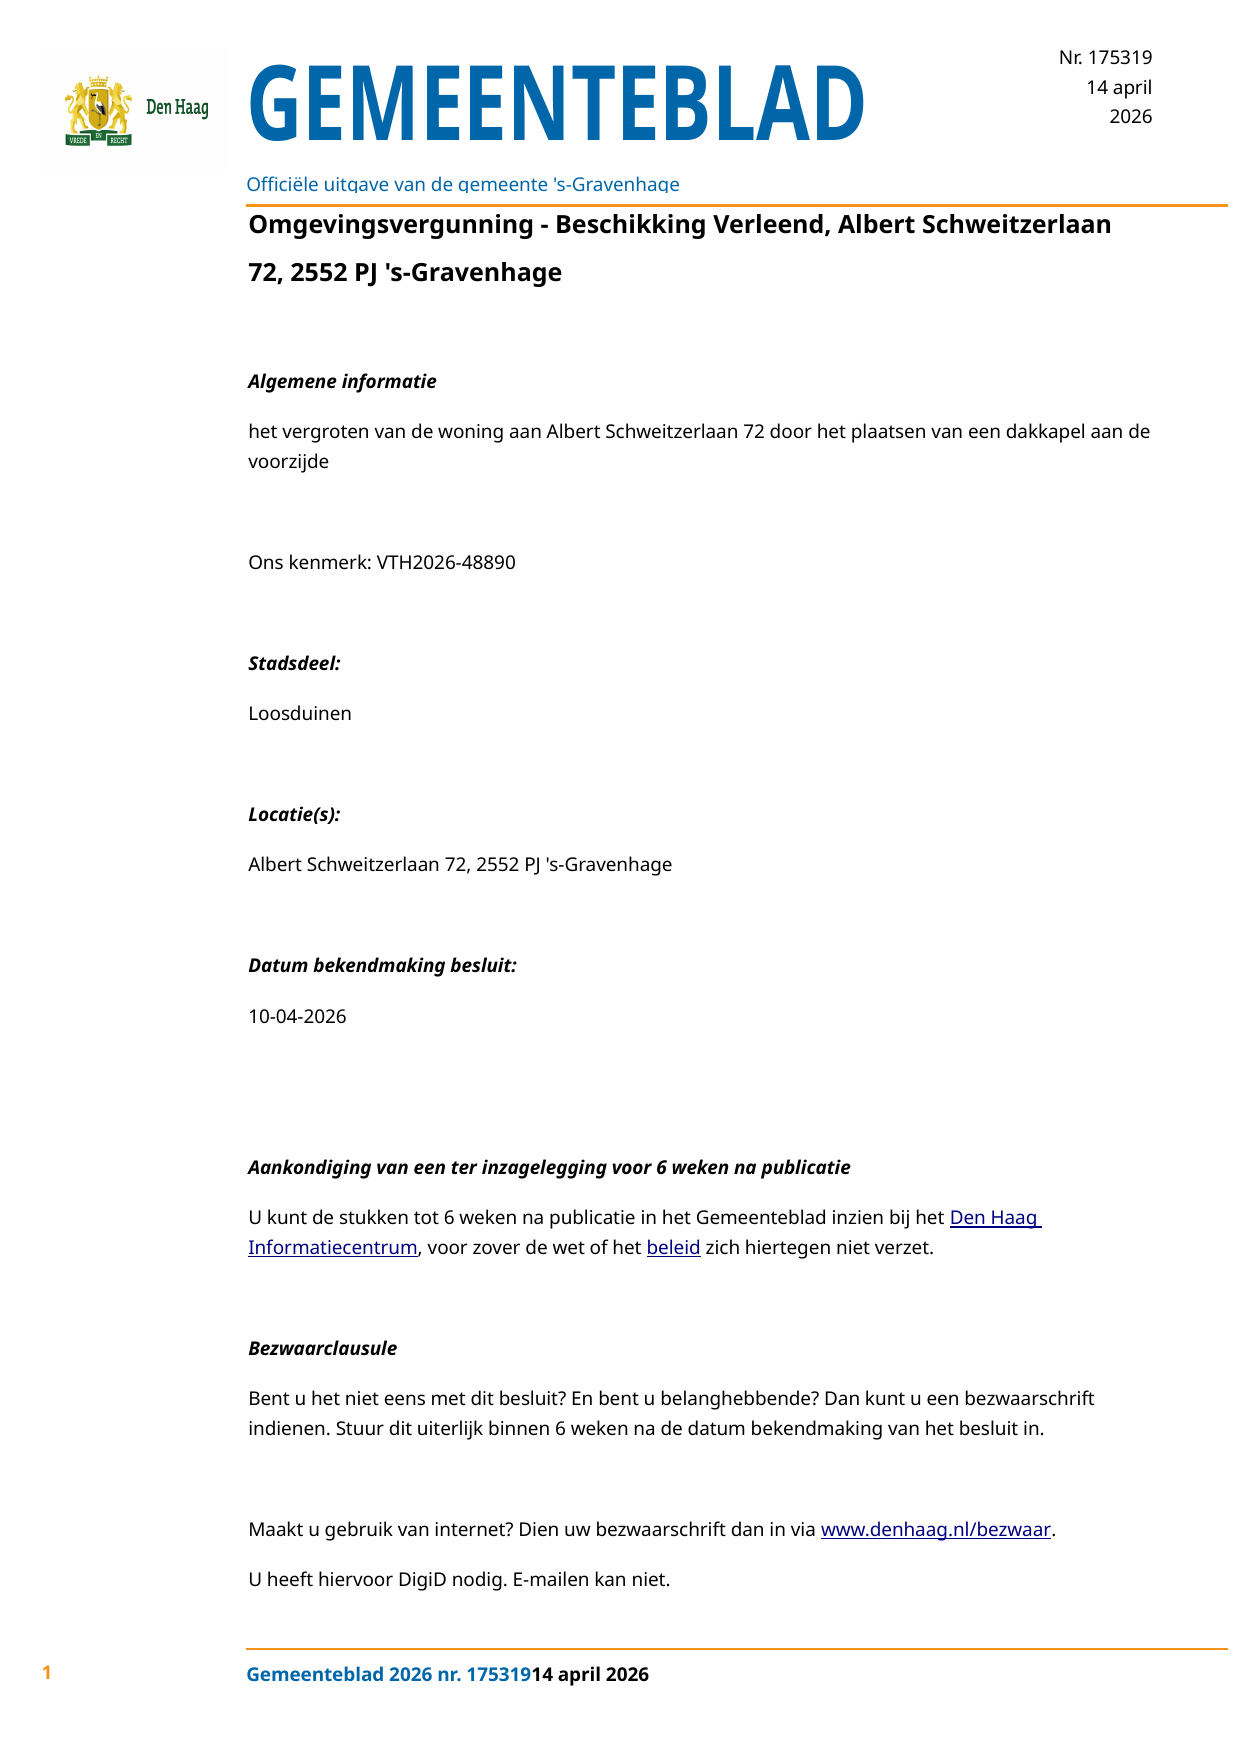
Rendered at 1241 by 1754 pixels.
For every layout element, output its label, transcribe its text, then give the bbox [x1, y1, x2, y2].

text Maakt u gebruik van internet? Dien uw bezwaarschrift dan in via www.denhaag.nl/bezwaar. [248, 1516, 1152, 1542]
text Omgevingsvergunning - Beschikking Verleend, Albert Schweitzerlaan 72, 2552 PJ 's-Gravenhage [248, 207, 1152, 288]
text Algemene informatie [248, 368, 1152, 394]
text het vergroten van de woning aan Albert Schweitzerlaan 72 door het plaatsen van een dakkapel aan de voorzijde [248, 419, 1152, 474]
text Aankondiging van een ter inzagelegging voor 6 weken na publicatie [248, 1154, 1152, 1180]
text Datum bekendmaking besluit: [248, 952, 1152, 978]
text U heeft hiervoor DigiD nodig. E-mailen kan niet. [248, 1566, 1152, 1592]
text Bezwaarclausule [248, 1335, 1152, 1361]
text 10-04-2026 [248, 1003, 1152, 1029]
text Loosduinen [248, 700, 1152, 726]
text Ons kenmerk: VTH2026-48890 [248, 549, 1152, 575]
text Albert Schweitzerlaan 72, 2552 PJ 's-Gravenhage [248, 852, 1152, 877]
text Locatie(s): [248, 801, 1152, 827]
text Stadsdeel: [248, 650, 1152, 676]
picture [41, 47, 231, 172]
text U kunt de stukken tot 6 weken na publicatie in het Gemeenteblad inzien bij het Den Haag Informatiecentrum, voor zover de wet of het beleid zich hiertegen niet verzet. [248, 1204, 1152, 1260]
text Bent u het niet eens met dit besluit? En bent u belanghebbende? Dan kunt u een bezwaarschrift indienen. Stuur dit uiterlijk binnen 6 weken na de datum bekendmaking van het besluit in. [248, 1385, 1152, 1441]
